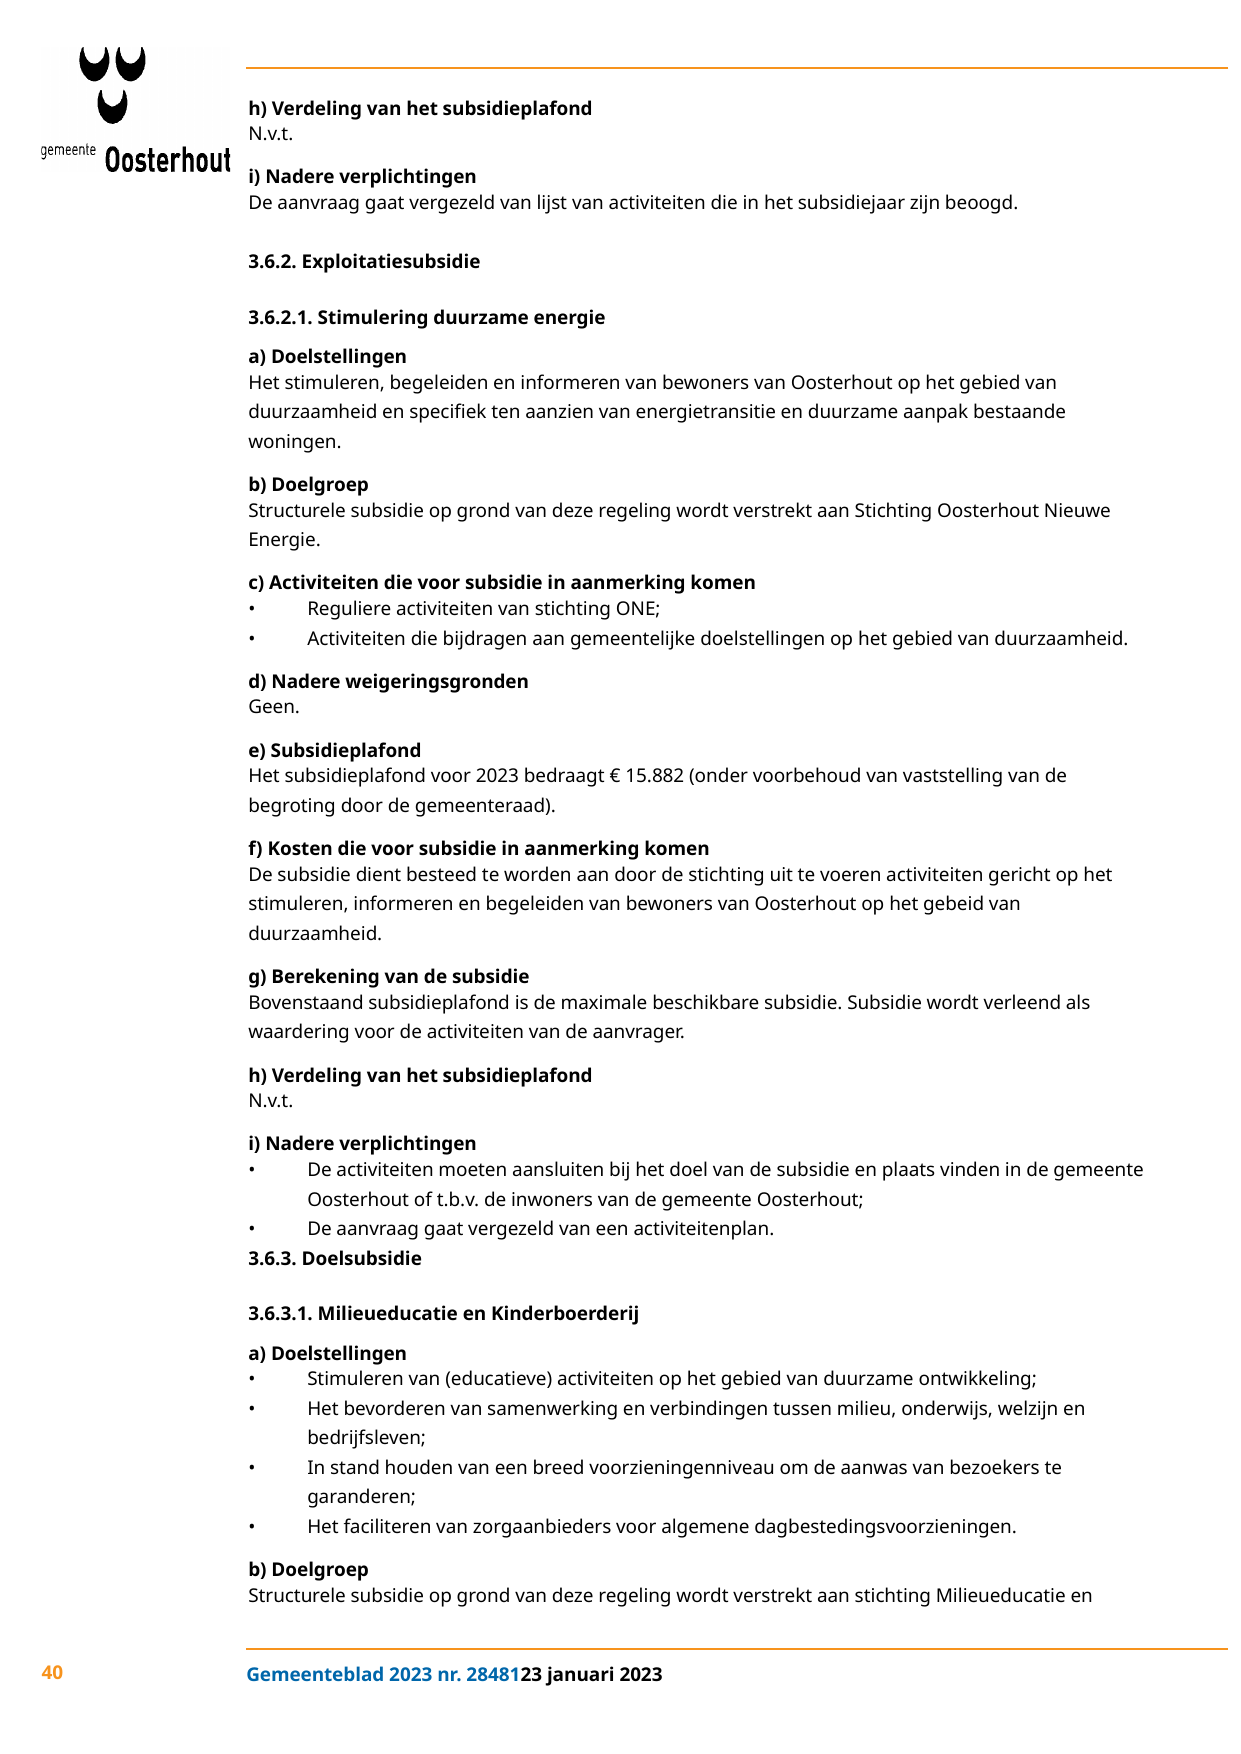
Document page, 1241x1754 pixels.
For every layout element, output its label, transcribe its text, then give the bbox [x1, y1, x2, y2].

text a) Doelstellingen [248, 1340, 1152, 1365]
text i) Nadere verplichtingen [248, 164, 1152, 189]
text Bovenstaand subsidieplafond is de maximale beschikbare subsidie. Subsidie wordt verleend als waardering voor de activiteiten van de aanvrager. [248, 989, 1152, 1044]
text N.v.t. [248, 121, 1152, 146]
text N.v.t. [248, 1087, 1152, 1113]
text a) Doelstellingen [248, 343, 1152, 369]
list De aanvraag gaat vergezeld van een activiteitenplan. [248, 1216, 1152, 1241]
text b) Doelgroep [248, 1556, 1152, 1582]
text Structurele subsidie op grond van deze regeling wordt verstrekt aan Stichting Oosterhout Nieuwe Energie. [248, 497, 1152, 552]
text h) Verdeling van het subsidieplafond [248, 95, 1152, 121]
text i) Nadere verplichtingen [248, 1131, 1152, 1156]
text Structurele subsidie op grond van deze regeling wordt verstrekt aan stichting Milieueducatie en [248, 1582, 1152, 1608]
picture [41, 47, 231, 172]
list Stimuleren van (educatieve) activiteiten op het gebied van duurzame ontwikkeling; [248, 1365, 1152, 1391]
text e) Subsidieplafond [248, 737, 1152, 763]
text 3.6.3.1. Milieueducatie en Kinderboerderij [248, 1300, 1152, 1326]
text d) Nadere weigeringsgronden [248, 668, 1152, 694]
list Reguliere activiteiten van stichting ONE; [248, 595, 1152, 621]
text c) Activiteiten die voor subsidie in aanmerking komen [248, 569, 1152, 595]
text b) Doelgroep [248, 471, 1152, 497]
text Het stimuleren, begeleiden en informeren van bewoners van Oosterhout op het gebied van duurzaamheid en specifiek ten aanzien van energietransitie en duurzame aanpak bestaande woningen. [248, 369, 1152, 454]
list De activiteiten moeten aansluiten bij het doel van de subsidie en plaats vinden in de gemeente Oosterhout of t.b.v. de inwoners van de gemeente Oosterhout; [248, 1156, 1152, 1212]
text Geen. [248, 694, 1152, 719]
text g) Berekening van de subsidie [248, 963, 1152, 989]
text h) Verdeling van het subsidieplafond [248, 1062, 1152, 1087]
text De subsidie dient besteed te worden aan door de stichting uit te voeren activiteiten gericht op het stimuleren, informeren en begeleiden van bewoners van Oosterhout op het gebeid van duurzaamheid. [248, 861, 1152, 946]
text 3.6.2. Exploitatiesubsidie [248, 248, 1152, 274]
text 3.6.2.1. Stimulering duurzame energie [248, 304, 1152, 329]
list In stand houden van een breed voorzieningenniveau om de aanwas van bezoekers te garanderen; [248, 1454, 1152, 1509]
text 3.6.3. Doelsubsidie [248, 1245, 1152, 1271]
list Het faciliteren van zorgaanbieders voor algemene dagbestedingsvoorzieningen. [248, 1513, 1152, 1539]
text Het subsidieplafond voor 2023 bedraagt € 15.882 (onder voorbehoud van vaststelling van de begroting door de gemeenteraad). [248, 763, 1152, 818]
text f) Kosten die voor subsidie in aanmerking komen [248, 835, 1152, 861]
text De aanvraag gaat vergezeld van lijst van activiteiten die in het subsidiejaar zijn beoogd. [248, 189, 1152, 215]
list Het bevorderen van samenwerking en verbindingen tussen milieu, onderwijs, welzijn en bedrijfsleven; [248, 1395, 1152, 1450]
list Activiteiten die bijdragen aan gemeentelijke doelstellingen op het gebied van duurzaamheid. [248, 625, 1152, 651]
